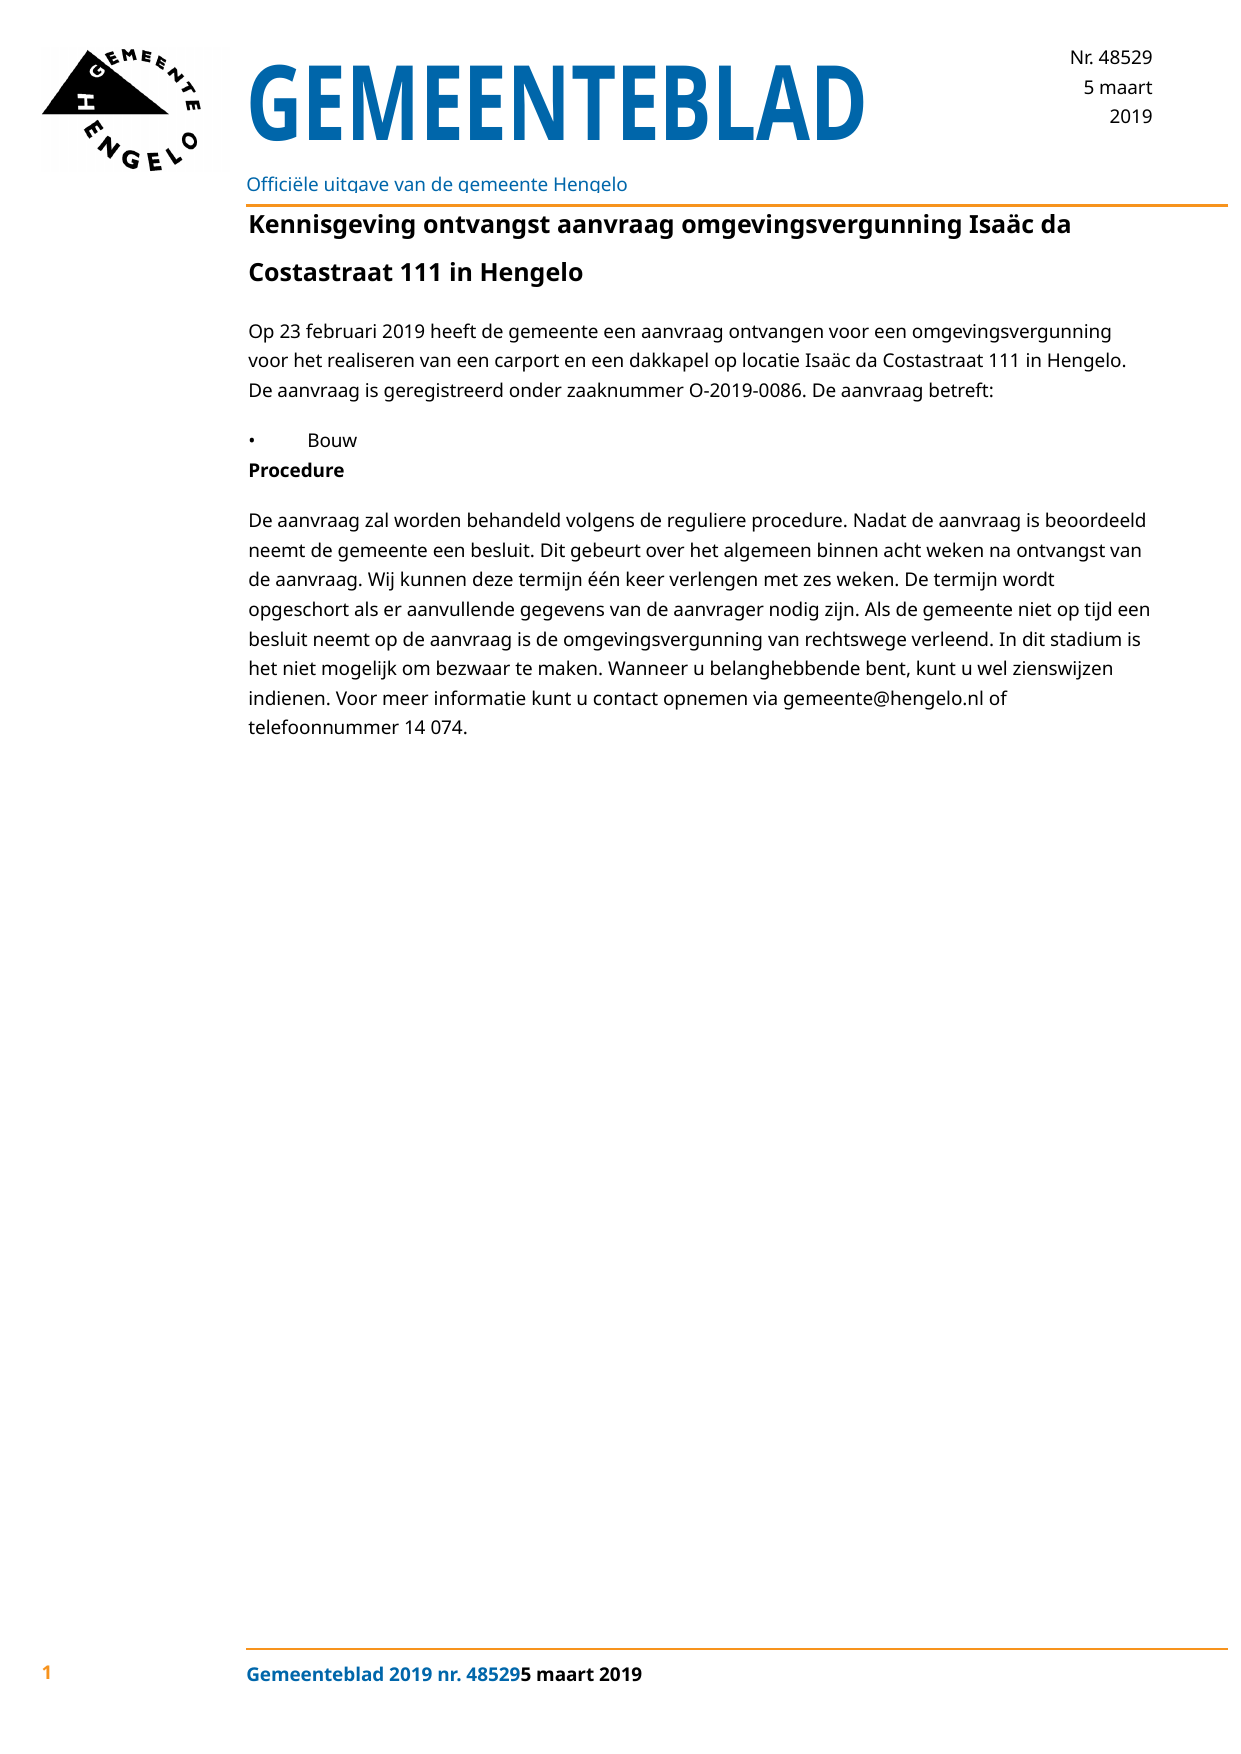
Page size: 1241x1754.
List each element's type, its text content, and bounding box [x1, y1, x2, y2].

text De aanvraag zal worden behandeld volgens de reguliere procedure. Nadat de aanvraag is beoordeeld neemt de gemeente een besluit. Dit gebeurt over het algemeen binnen acht weken na ontvangst van de aanvraag. Wij kunnen deze termijn één keer verlengen met zes weken. De termijn wordt opgeschort als er aanvullende gegevens van de aanvrager nodig zijn. Als de gemeente niet op tijd een besluit neemt op de aanvraag is de omgevingsvergunning van rechtswege verleend. In dit stadium is het niet mogelijk om bezwaar te maken. Wanneer u belanghebbende bent, kunt u wel zienswijzen indienen. Voor meer informatie kunt u contact opnemen via gemeente@hengelo.nl of telefoonnummer 14 074. [248, 507, 1152, 740]
picture [41, 47, 231, 172]
text Kennisgeving ontvangst aanvraag omgevingsvergunning Isaäc da Costastraat 111 in Hengelo [248, 207, 1152, 288]
text Op 23 februari 2019 heeft de gemeente een aanvraag ontvangen voor een omgevingsvergunning voor het realiseren van een carport en een dakkapel op locatie Isaäc da Costastraat 111 in Hengelo. De aanvraag is geregistreerd onder zaaknummer O-2019-0086. De aanvraag betreft: [248, 318, 1152, 403]
list Bouw [248, 427, 1152, 453]
text Procedure [248, 457, 1152, 483]
